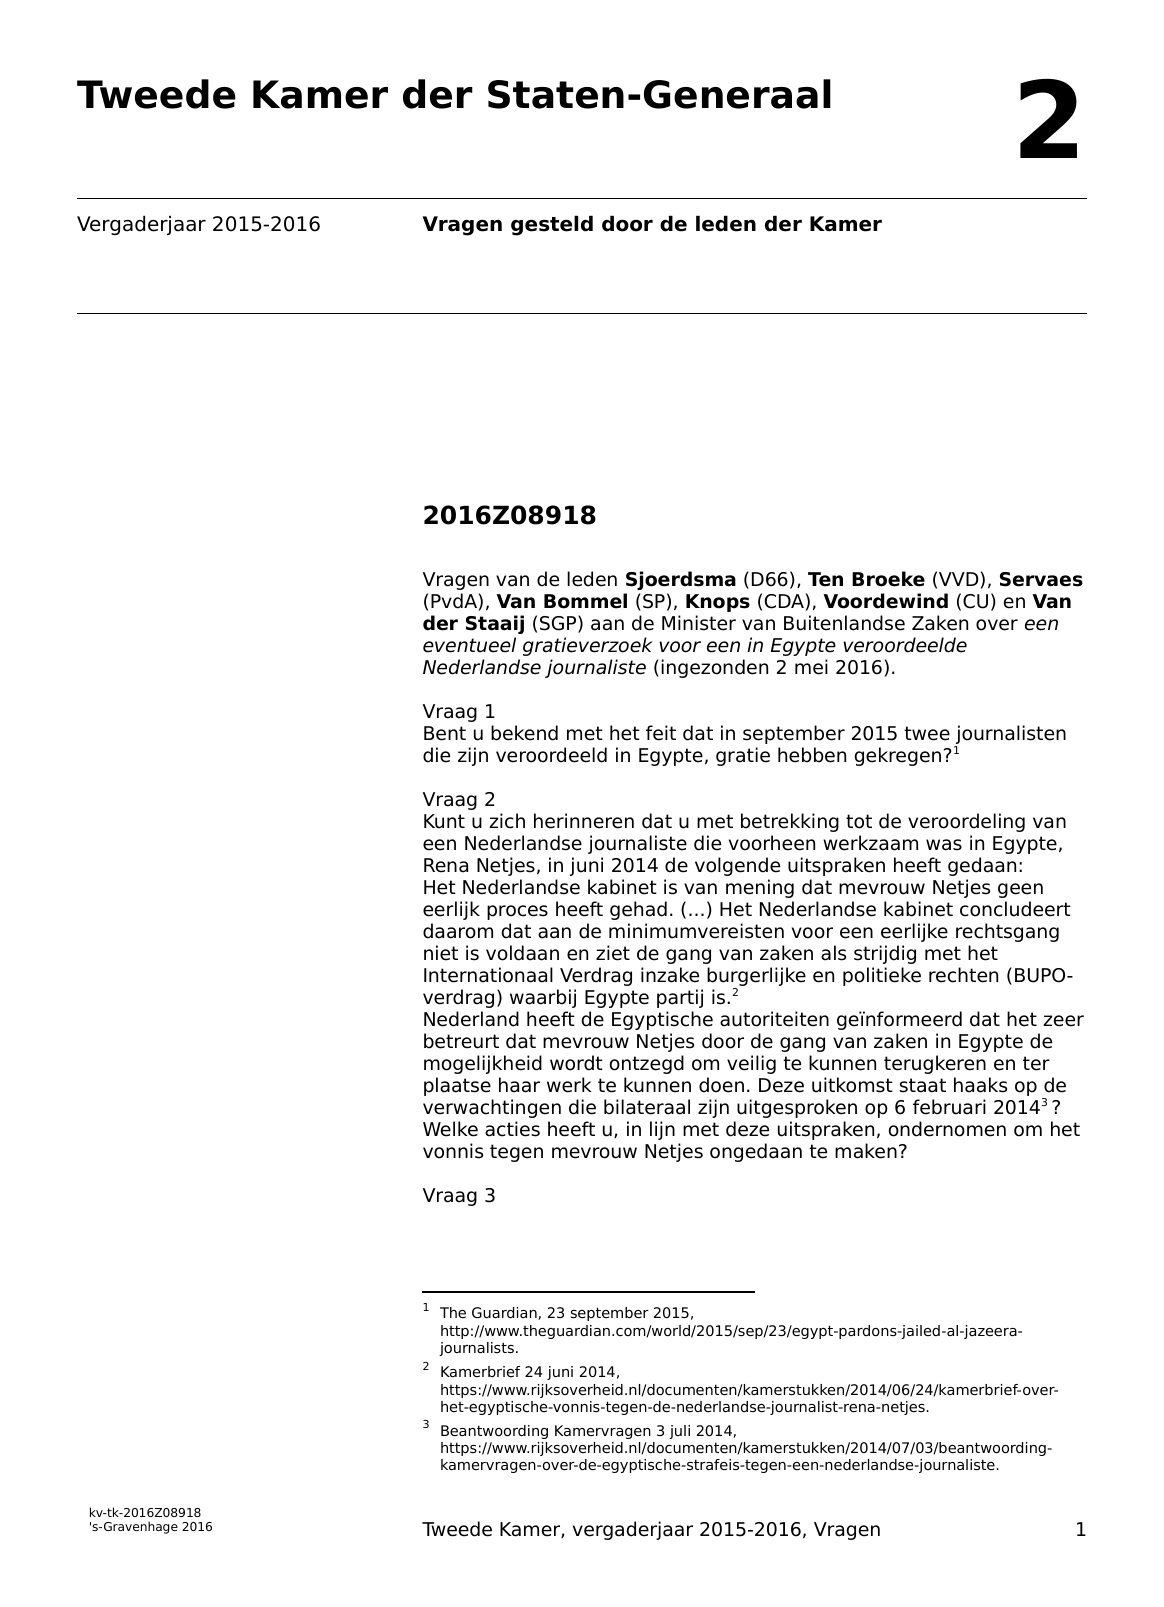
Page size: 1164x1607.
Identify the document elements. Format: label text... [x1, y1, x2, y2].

text 's-Gravenhage 2016 [88, 1520, 323, 1534]
table_header 2 [886, 59, 1087, 198]
text Welke acties heeft u, in lijn met deze uitspraken, ondernomen om het vonnis tegen mevrouw Netjes ongedaan te maken? [422, 1119, 1087, 1163]
text Nederland heeft de Egyptische autoriteiten geïnformeerd dat het zeer betreurt dat mevrouw Netjes door de gang van zaken in Egypte de mogelijkheid wordt ontzegd om veilig te kunnen terugkeren en ter plaatse haar werk te kunnen doen. Deze uitkomst staat haaks op de verwachtingen die bilateraal zijn uitgesproken op 6 februari 2014? [422, 1009, 1087, 1119]
text Beantwoording Kamervragen 3 juli 2014, https://www.rijksoverheid.nl/documenten/kamerstukken/2014/07/03/beantwoording-kamervragen-over-de-egyptische-strafeis-tegen-een-nederlandse-journaliste. [422, 1418, 1087, 1474]
text Het Nederlandse kabinet is van mening dat mevrouw Netjes geen eerlijk proces heeft gehad. (...) Het Nederlandse kabinet concludeert daarom dat aan de minimumvereisten voor een eerlijke rechtsgang niet is voldaan en ziet de gang van zaken als strijdig met het Internationaal Verdrag inzake burgerlijke en politieke rechten (BUPO-verdrag) waarbij Egypte partij is. [422, 877, 1087, 1009]
text The Guardian, 23 september 2015, http://www.theguardian.com/world/2015/sep/23/egypt-pardons-jailed-al-jazeera-journalists. [422, 1301, 1087, 1357]
table_header Tweede Kamer der Staten-Generaal [77, 59, 886, 198]
text Kunt u zich herinneren dat u met betrekking tot de veroordeling van een Nederlandse journaliste die voorheen werkzaam was in Egypte, Rena Netjes, in juni 2014 de volgende uitspraken heeft gedaan: [422, 811, 1087, 877]
text Vraag 3 [422, 1185, 1087, 1207]
text kv-tk-2016Z08918 [88, 1506, 323, 1520]
text Bent u bekend met het feit dat in september 2015 twee journalisten die zijn veroordeeld in Egypte, gratie hebben gekregen? [422, 723, 1087, 767]
text Vraag 1 [422, 701, 1087, 723]
text 2016Z08918 [422, 501, 1087, 531]
text Vraag 2 [422, 789, 1087, 811]
table_cell Vergaderjaar 2015-2016 [77, 199, 422, 313]
text Kamerbrief 24 juni 2014, https://www.rijksoverheid.nl/documenten/kamerstukken/2014/06/24/kamerbrief-over-het-egyptische-vonnis-tegen-de-nederlandse-journalist-rena-netjes. [422, 1360, 1087, 1416]
table_cell Vragen gesteld door de leden der Kamer [422, 199, 1087, 313]
text Vragen van de leden Sjoerdsma (D66), Ten Broeke (VVD), Servaes (PvdA), Van Bommel (SP), Knops (CDA), Voordewind (CU) en Van der Staaij (SGP) aan de Minister van Buitenlandse Zaken over een eventueel gratieverzoek voor een in Egypte veroordeelde Nederlandse journaliste (ingezonden 2 mei 2016). [422, 569, 1087, 679]
